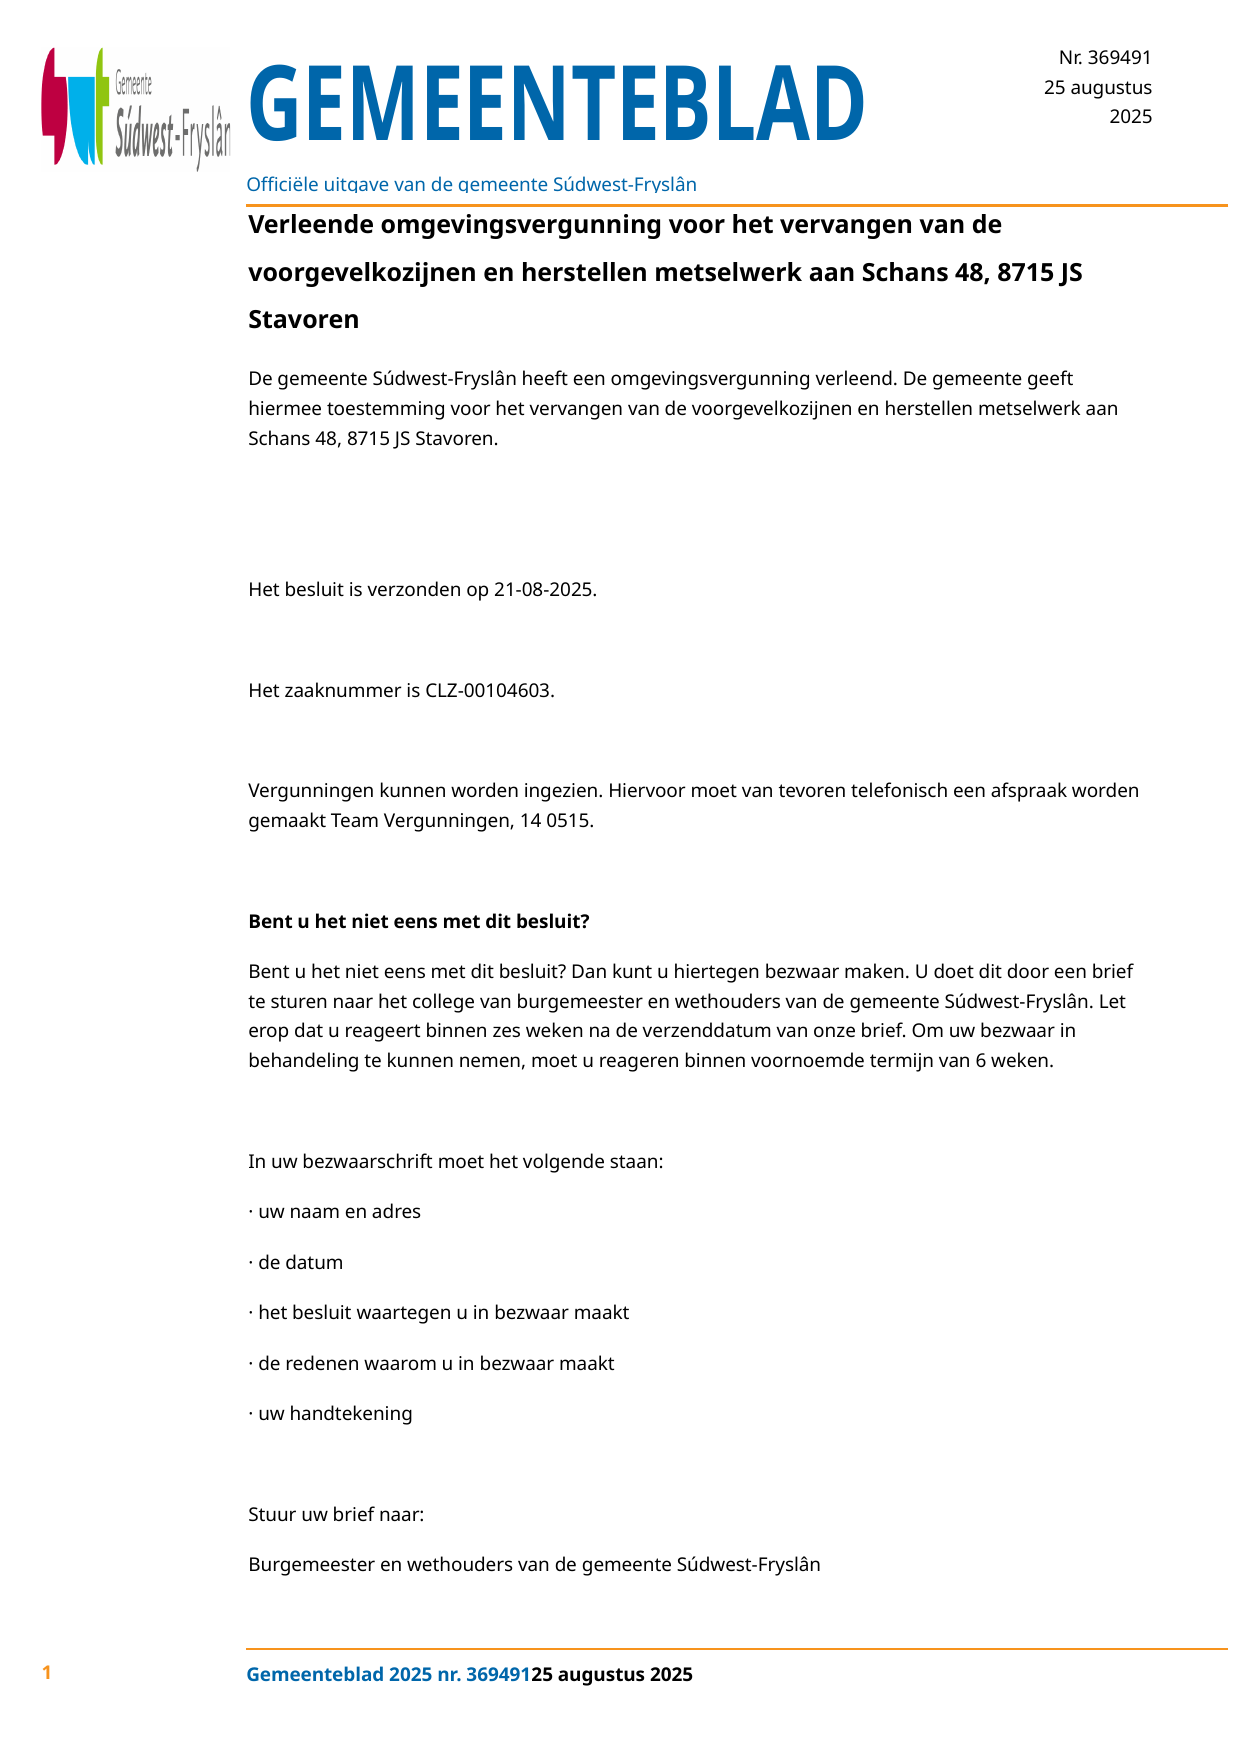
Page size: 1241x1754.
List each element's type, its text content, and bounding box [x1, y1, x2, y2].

text Stuur uw brief naar: [248, 1501, 1152, 1527]
text · de datum [248, 1249, 1152, 1274]
text Vergunningen kunnen worden ingezien. Hiervoor moet van tevoren telefonisch een afspraak worden gemaakt Team Vergunningen, 14 0515. [248, 778, 1152, 833]
text Het besluit is verzonden op 21-08-2025. [248, 576, 1152, 602]
text In uw bezwaarschrift moet het volgende staan: [248, 1148, 1152, 1174]
text Bent u het niet eens met dit besluit? Dan kunt u hiertegen bezwaar maken. U doet dit door een brief te sturen naar het college van burgemeester en wethouders van de gemeente Súdwest-Fryslân. Let erop dat u reageert binnen zes weken na de verzenddatum van onze brief. Om uw bezwaar in behandeling te kunnen nemen, moet u reageren binnen voornoemde termijn van 6 weken. [248, 958, 1152, 1073]
text Het zaaknummer is CLZ-00104603. [248, 677, 1152, 702]
text · de redenen waarom u in bezwaar maakt [248, 1350, 1152, 1375]
text Bent u het niet eens met dit besluit? [248, 908, 1152, 934]
text Verleende omgevingsvergunning voor het vervangen van de voorgevelkozijnen en herstellen metselwerk aan Schans 48, 8715 JS Stavoren [248, 207, 1152, 336]
text · uw naam en adres [248, 1198, 1152, 1224]
text · uw handtekening [248, 1400, 1152, 1426]
text · het besluit waartegen u in bezwaar maakt [248, 1299, 1152, 1325]
text Burgemeester en wethouders van de gemeente Súdwest-Fryslân [248, 1551, 1152, 1577]
text De gemeente Súdwest-Fryslân heeft een omgevingsvergunning verleend. De gemeente geeft hiermee toestemming voor het vervangen van de voorgevelkozijnen en herstellen metselwerk aan Schans 48, 8715 JS Stavoren. [248, 366, 1152, 450]
picture [41, 47, 231, 172]
